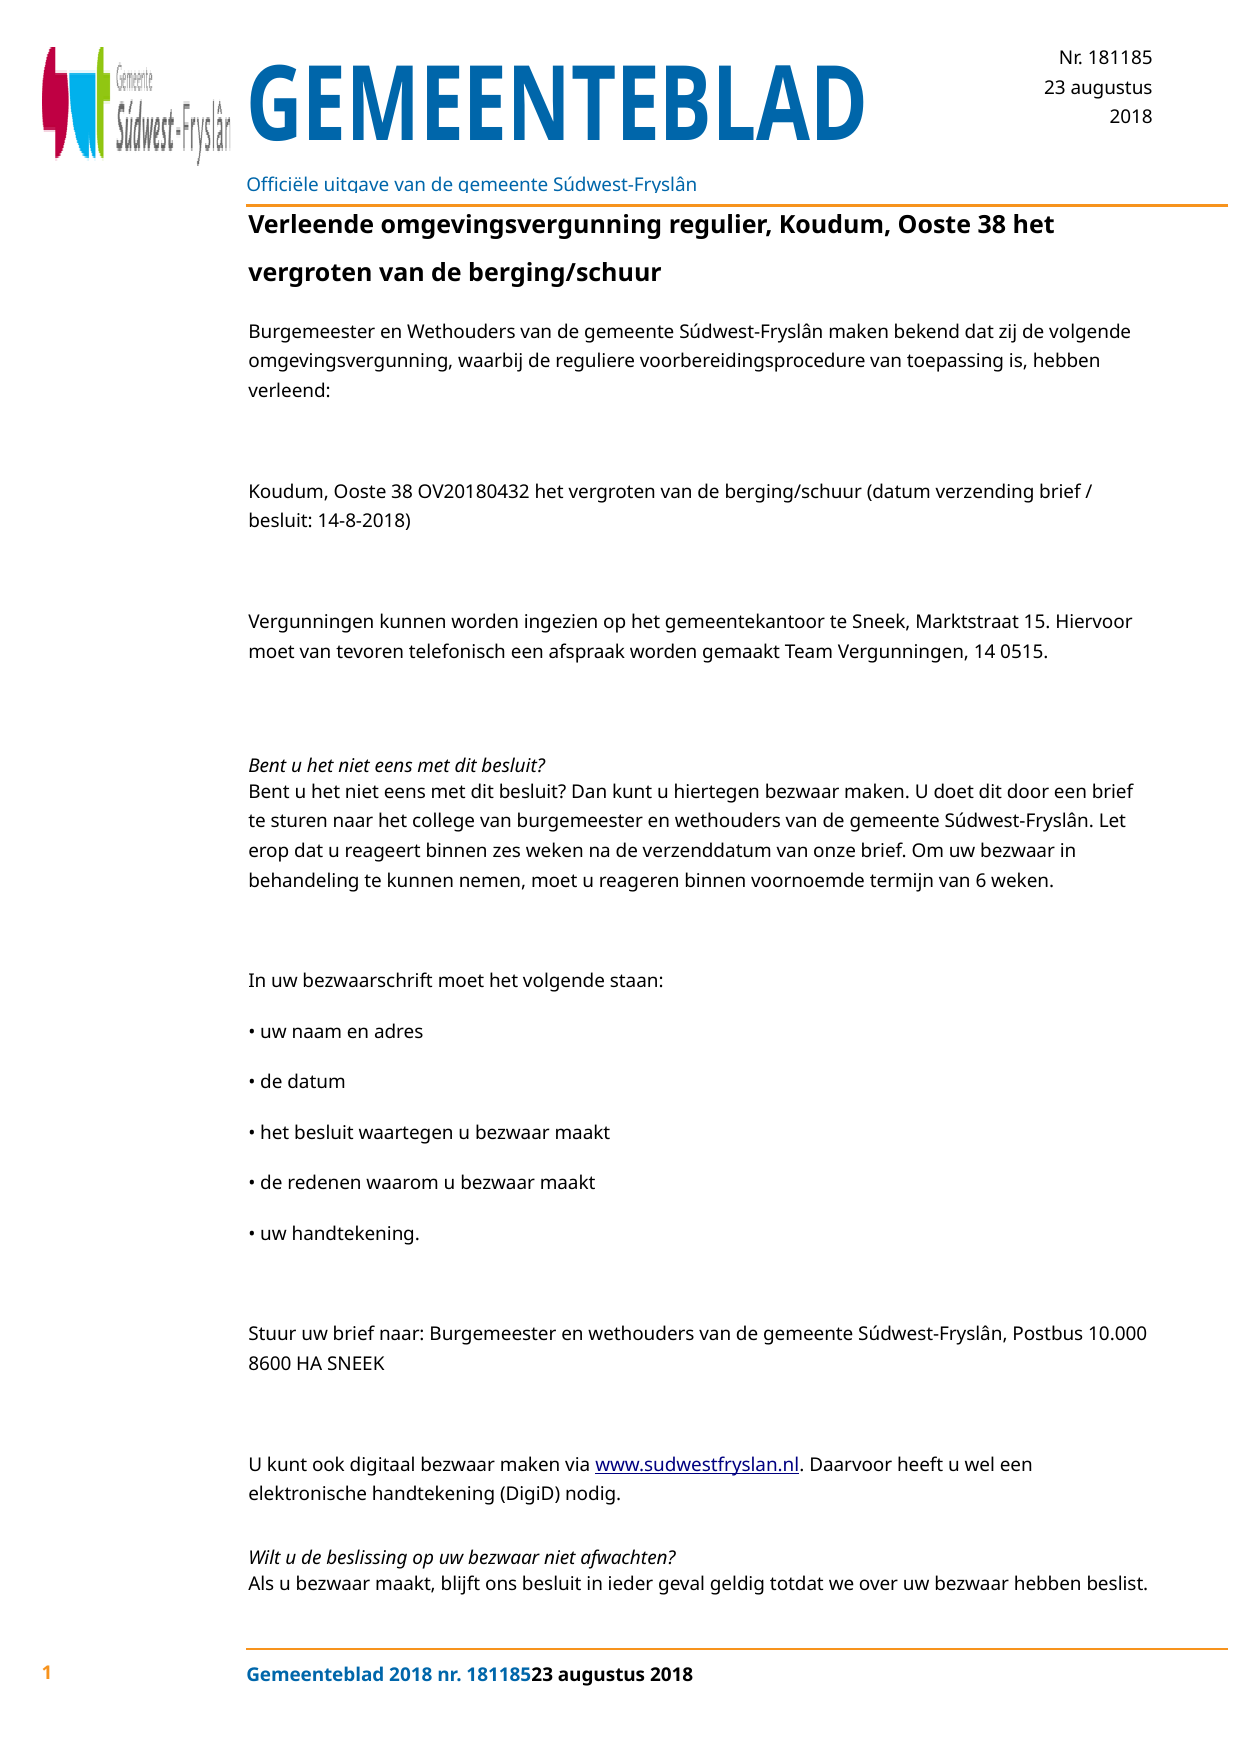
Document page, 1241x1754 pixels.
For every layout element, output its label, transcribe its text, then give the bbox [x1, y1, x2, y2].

text Verleende omgevingsvergunning regulier, Koudum, Ooste 38 het vergroten van de berging/schuur [248, 207, 1152, 288]
text Burgemeester en Wethouders van de gemeente Súdwest-Fryslân maken bekend dat zij de volgende omgevingsvergunning, waarbij de reguliere voorbereidingsprocedure van toepassing is, hebben verleend: [248, 318, 1152, 403]
text Stuur uw brief naar: Burgemeester en wethouders van de gemeente Súdwest-Fryslân, Postbus 10.000 8600 HA SNEEK [248, 1321, 1152, 1376]
text • uw handtekening. [248, 1220, 1152, 1245]
text Koudum, Ooste 38 OV20180432 het vergroten van de berging/schuur (datum verzending brief / besluit: 14-8-2018) [248, 478, 1152, 533]
text • de redenen waarom u bezwaar maakt [248, 1169, 1152, 1195]
picture [41, 47, 231, 172]
text • uw naam en adres [248, 1018, 1152, 1044]
text Bent u het niet eens met dit besluit? [248, 752, 1152, 778]
text Bent u het niet eens met dit besluit? Dan kunt u hiertegen bezwaar maken. U doet dit door een brief te sturen naar het college van burgemeester en wethouders van de gemeente Súdwest-Fryslân. Let erop dat u reageert binnen zes weken na de verzenddatum van onze brief. Om uw bezwaar in behandeling te kunnen nemen, moet u reageren binnen voornoemde termijn van 6 weken. [248, 778, 1152, 892]
text In uw bezwaarschrift moet het volgende staan: [248, 968, 1152, 993]
text • het besluit waartegen u bezwaar maakt [248, 1119, 1152, 1144]
text U kunt ook digitaal bezwaar maken via www.sudwestfryslan.nl. Daarvoor heeft u wel een elektronische handtekening (DigiD) nodig. [248, 1451, 1152, 1506]
text Vergunningen kunnen worden ingezien op het gemeentekantoor te Sneek, Marktstraat 15. Hiervoor moet van tevoren telefonisch een afspraak worden gemaakt Team Vergunningen, 14 0515. [248, 608, 1152, 664]
text • de datum [248, 1068, 1152, 1094]
text Als u bezwaar maakt, blijft ons besluit in ieder geval geldig totdat we over uw bezwaar hebben beslist. [248, 1570, 1152, 1596]
text Wilt u de beslissing op uw bezwaar niet afwachten? [248, 1544, 1152, 1570]
